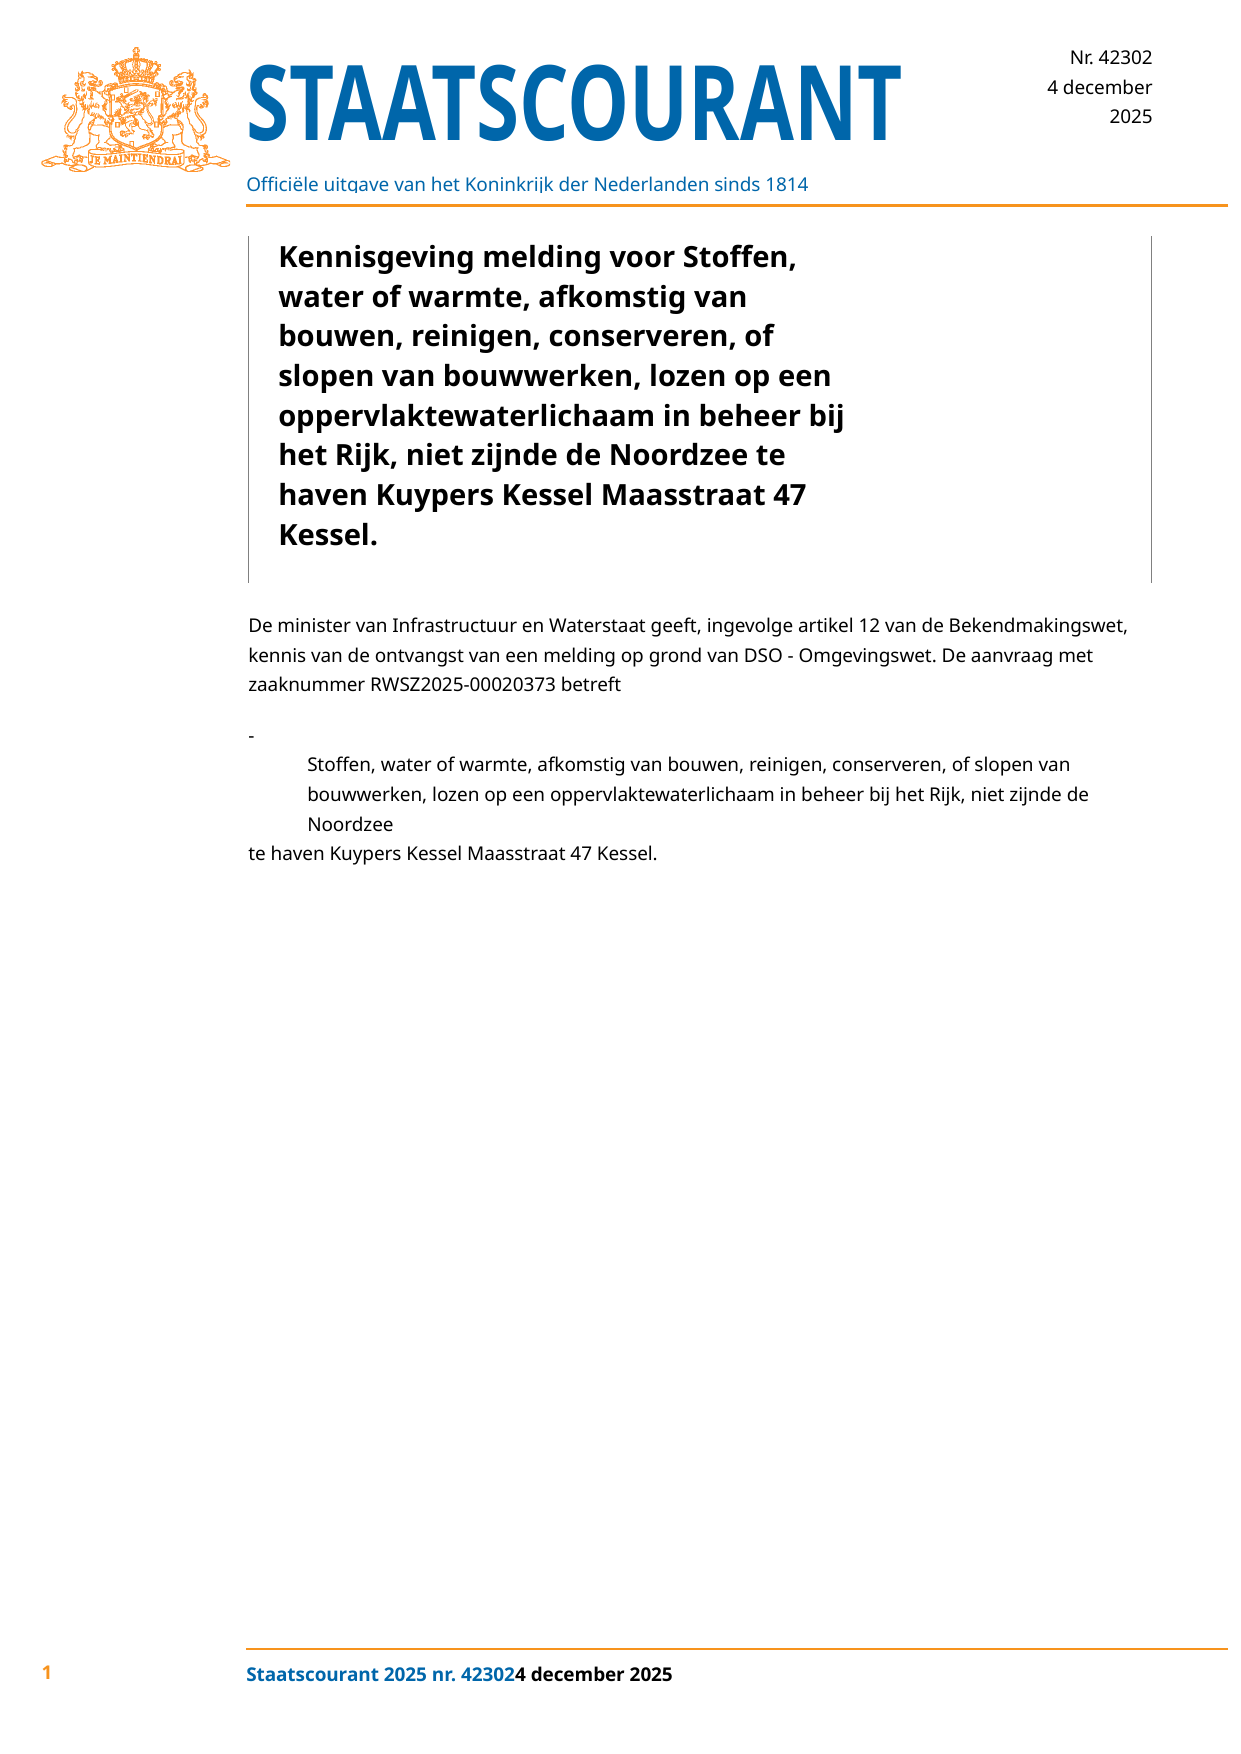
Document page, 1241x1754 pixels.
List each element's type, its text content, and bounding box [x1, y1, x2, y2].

picture [912, 236, 1090, 414]
text De minister van Infrastructuur en Waterstaat geeft, ingevolge artikel 12 van de Bekendmakingswet, kennis van de ontvangst van een melding op grond van DSO - Omgevingswet. De aanvraag met zaaknummer RWSZ2025-00020373 betreft [248, 612, 1152, 697]
table_header [850, 414, 1151, 583]
table_header Kennisgeving melding voor Stoffen, water of warmte, afkomstig van bouwen, reinigen, conserveren, of slopen van bouwwerken, lozen op een oppervlaktewaterlichaam in beheer bij het Rijk, niet zijnde de Noordzee te haven Kuypers Kessel Maasstraat 47 Kessel. [249, 236, 850, 583]
picture [41, 47, 231, 172]
table_header [850, 236, 912, 413]
list Stoffen, water of warmte, afkomstig van bouwen, reinigen, conserveren, of slopen van bouwwerken, lozen op een oppervlaktewaterlichaam in beheer bij het Rijk, niet zijnde de Noordzee [248, 752, 1152, 836]
table_header [1090, 236, 1151, 413]
text te haven Kuypers Kessel Maasstraat 47 Kessel. [248, 840, 1152, 866]
